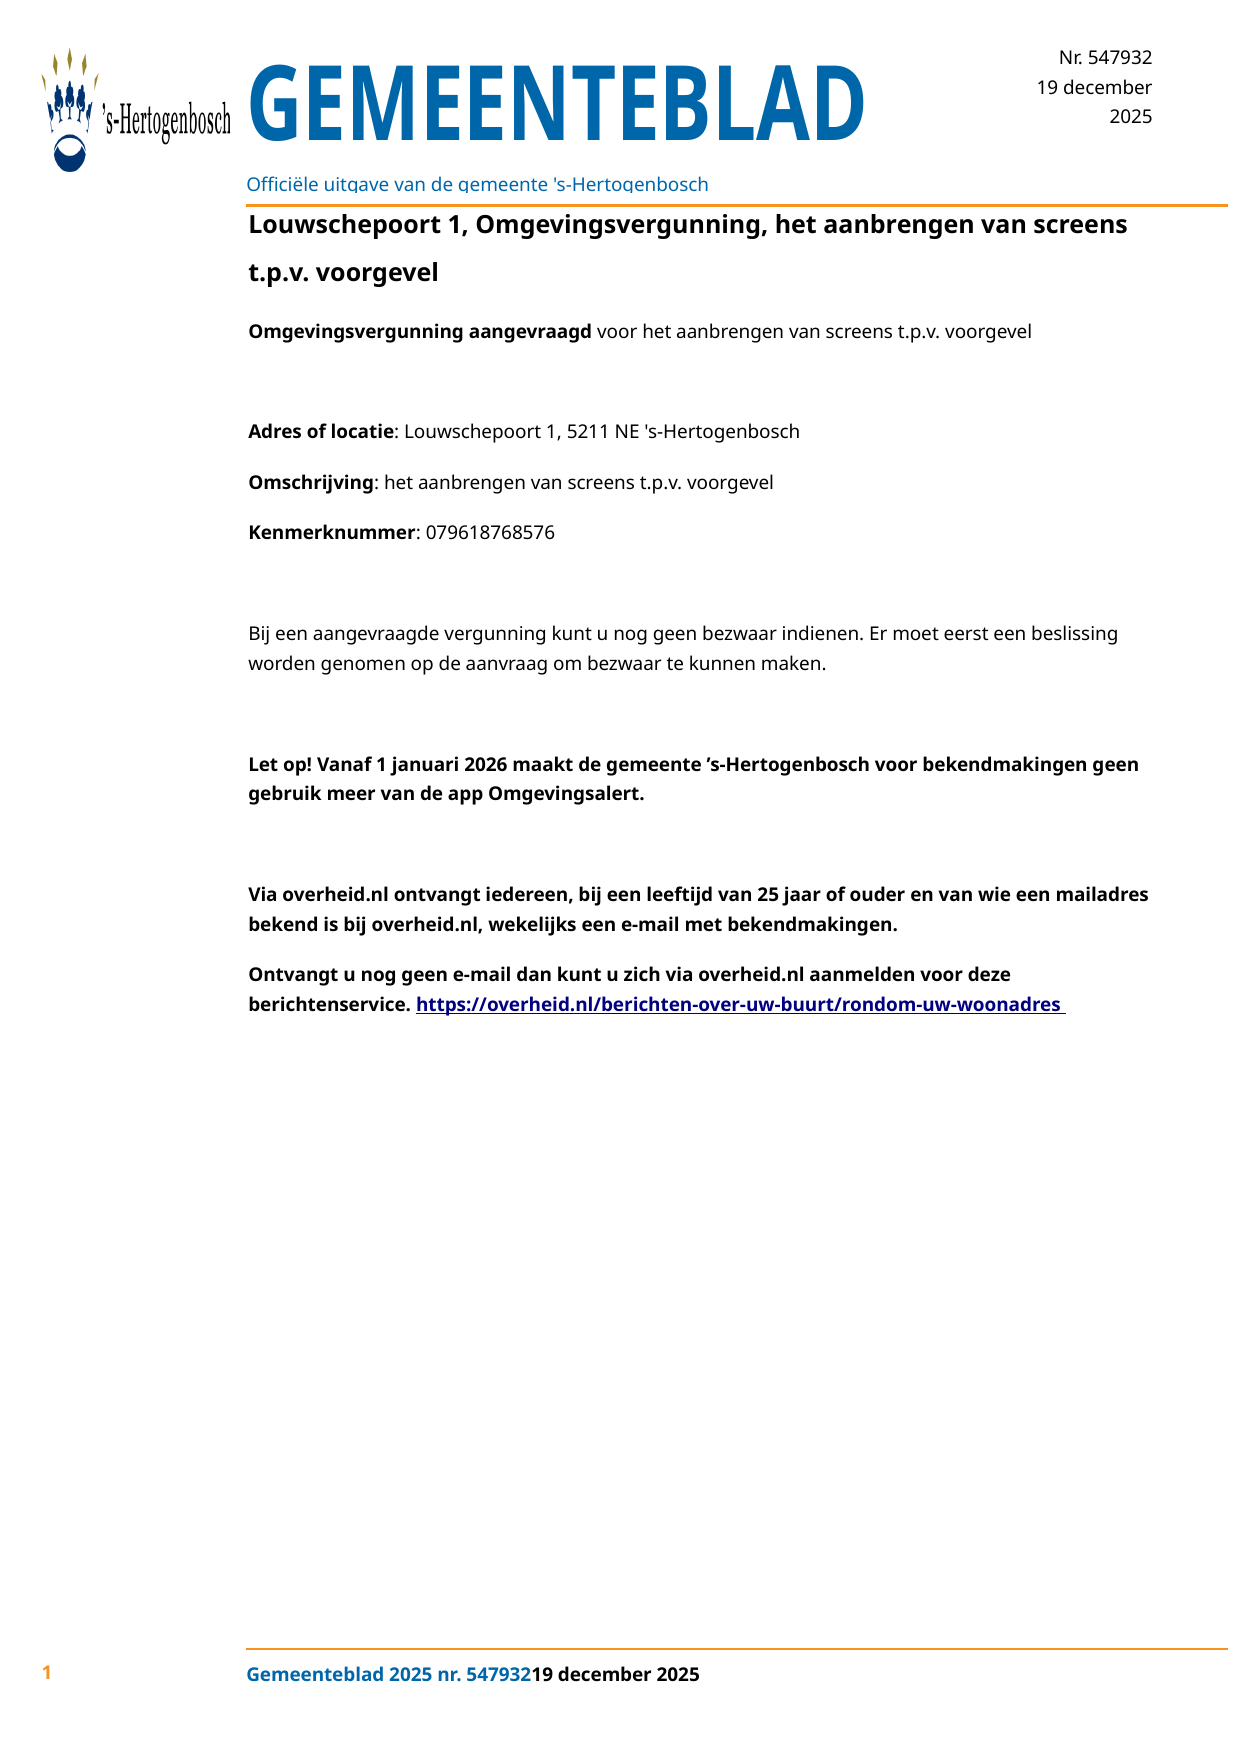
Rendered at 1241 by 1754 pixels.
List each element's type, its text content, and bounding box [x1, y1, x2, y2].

text Let op! Vanaf 1 januari 2026 maakt de gemeente ’s-Hertogenbosch voor bekendmakingen geen gebruik meer van de app Omgevingsalert. [248, 751, 1152, 806]
text Bij een aangevraagde vergunning kunt u nog geen bezwaar indienen. Er moet eerst een beslissing worden genomen op de aanvraag om bezwaar te kunnen maken. [248, 620, 1152, 676]
picture [41, 47, 231, 172]
text Ontvangt u nog geen e-mail dan kunt u zich via overheid.nl aanmelden voor deze berichtenservice. https://overheid.nl/berichten-over-uw-buurt/rondom-uw-woonadres [248, 961, 1152, 1017]
text Adres of locatie: Louwschepoort 1, 5211 NE 's-Hertogenbosch [248, 419, 1152, 444]
text Omschrijving: het aanbrengen van screens t.p.v. voorgevel [248, 469, 1152, 495]
text Louwschepoort 1, Omgevingsvergunning, het aanbrengen van screens t.p.v. voorgevel [248, 207, 1152, 288]
text Kenmerknummer: 079618768576 [248, 519, 1152, 545]
text Omgevingsvergunning aangevraagd voor het aanbrengen van screens t.p.v. voorgevel [248, 318, 1152, 344]
text Via overheid.nl ontvangt iedereen, bij een leeftijd van 25 jaar of ouder en van wie een mailadres bekend is bij overheid.nl, wekelijks een e-mail met bekendmakingen. [248, 881, 1152, 937]
